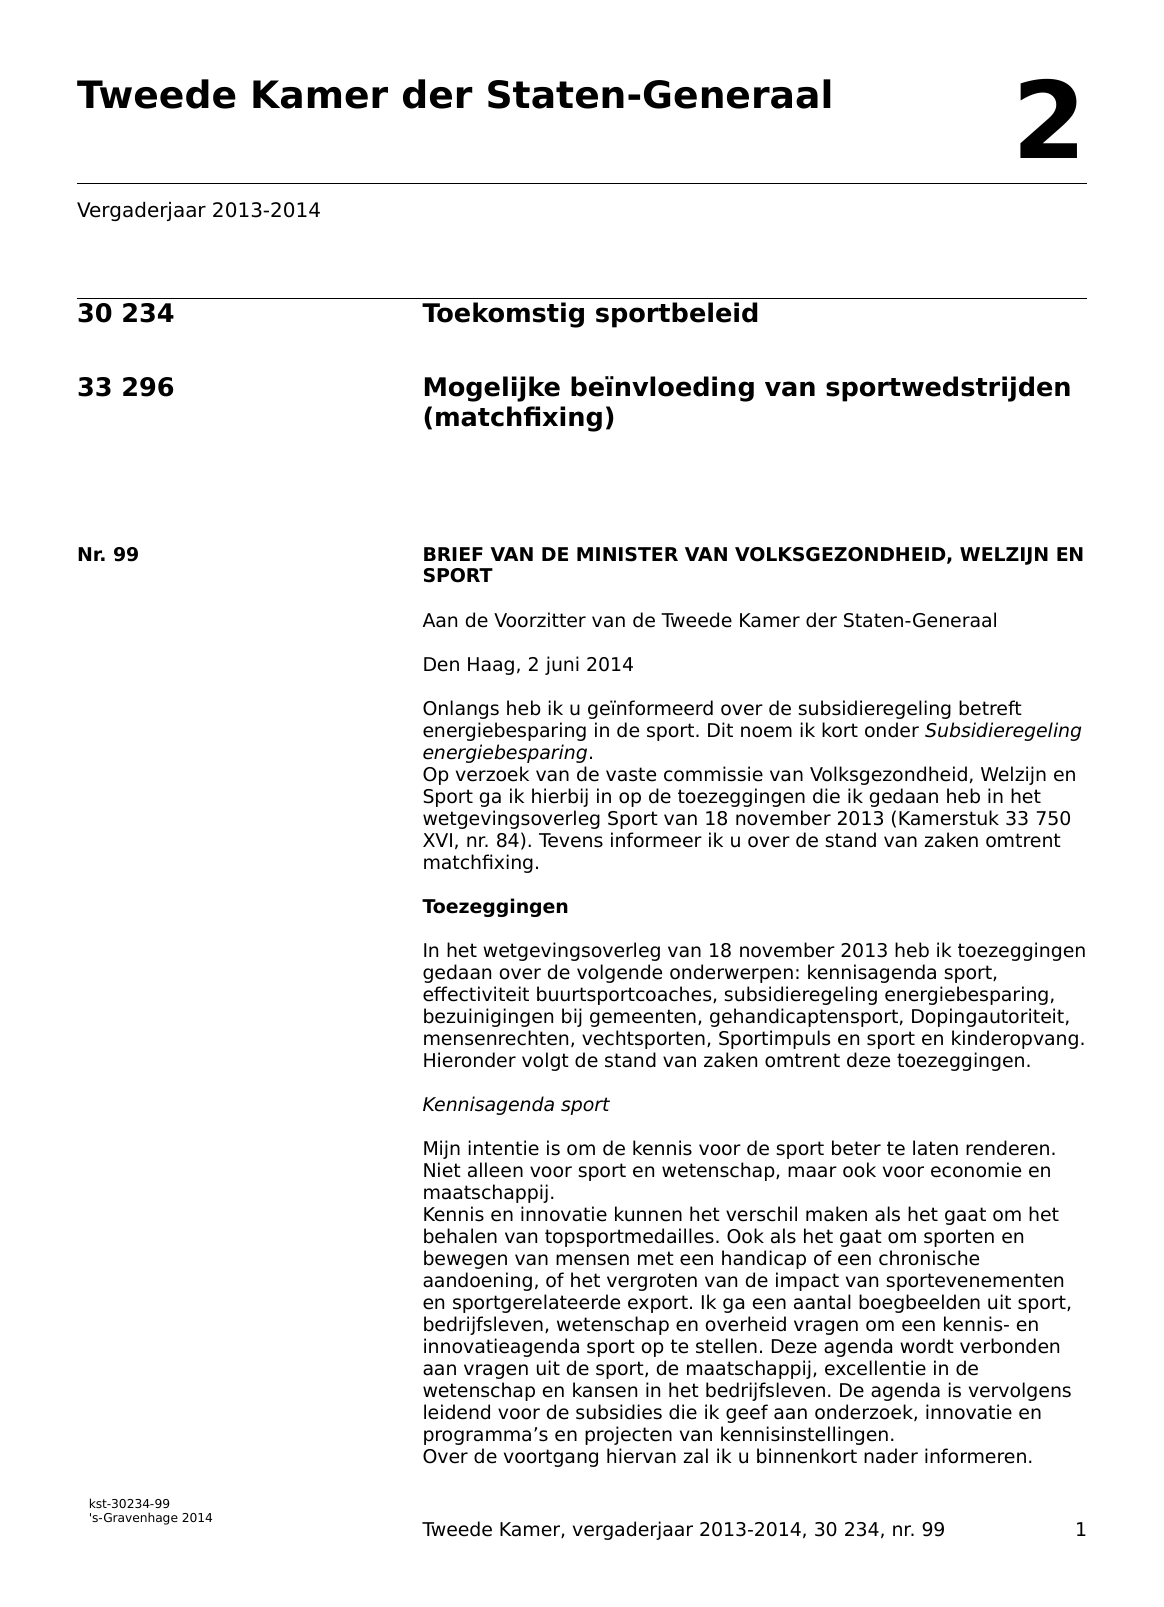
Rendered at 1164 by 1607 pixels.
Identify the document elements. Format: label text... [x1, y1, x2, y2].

subtitle 30 234 Toekomstig sportbeleid [77, 299, 1087, 329]
text 's-Gravenhage 2014 [88, 1511, 323, 1525]
text Niet alleen voor sport en wetenschap, maar ook voor economie en maatschappij. [422, 1160, 1087, 1204]
table_header 2 [886, 59, 1087, 183]
text Den Haag, 2 juni 2014 [422, 654, 1087, 676]
subtitle Nr. 99 BRIEF VAN DE MINISTER VAN VOLKSGEZONDHEID, WELZIJN EN SPORT [77, 543, 1087, 587]
text In het wetgevingsoverleg van 18 november 2013 heb ik toezeggingen gedaan over de volgende onderwerpen: kennisagenda sport, effectiviteit buurtsportcoaches, subsidieregeling energiebesparing, bezuinigingen bij gemeenten, gehandicaptensport, Dopingautoriteit, mensenrechten, vechtsporten, Sportimpuls en sport en kinderopvang. Hieronder volgt de stand van zaken omtrent deze toezeggingen. [422, 940, 1087, 1072]
text Op verzoek van de vaste commissie van Volksgezondheid, Welzijn en Sport ga ik hierbij in op de toezeggingen die ik gedaan heb in het wetgevingsoverleg Sport van 18 november 2013 (Kamerstuk 33 750 XVI, nr. 84). Tevens informeer ik u over de stand van zaken omtrent matchfixing. [422, 764, 1087, 874]
text Over de voortgang hiervan zal ik u binnenkort nader informeren. [422, 1446, 1087, 1468]
text Aan de Voorzitter van de Tweede Kamer der Staten-Generaal [422, 609, 1087, 632]
text kst-30234-99 [88, 1497, 323, 1511]
text Kennis en innovatie kunnen het verschil maken als het gaat om het behalen van topsportmedailles. Ook als het gaat om sporten en bewegen van mensen met een handicap of een chronische aandoening, of het vergroten van de impact van sportevenementen en sportgerelateerde export. Ik ga een aantal boegbeelden uit sport, bedrijfsleven, wetenschap en overheid vragen om een kennis- en innovatieagenda sport op te stellen. Deze agenda wordt verbonden aan vragen uit de sport, de maatschappij, excellentie in de wetenschap en kansen in het bedrijfsleven. De agenda is vervolgens leidend voor de subsidies die ik geef aan onderzoek, innovatie en programma’s en projecten van kennisinstellingen. [422, 1204, 1087, 1446]
table_header Tweede Kamer der Staten-Generaal [77, 59, 886, 183]
text Onlangs heb ik u geïnformeerd over de subsidieregeling betreft energiebesparing in de sport. Dit noem ik kort onder Subsidieregeling energiebesparing. [422, 698, 1087, 764]
subtitle Kennisagenda sport [422, 1094, 1087, 1116]
subtitle Toezeggingen [422, 896, 1087, 918]
text Mijn intentie is om de kennis voor de sport beter te laten renderen. [422, 1138, 1087, 1160]
table_cell Vergaderjaar 2013-2014 [77, 184, 1087, 298]
subtitle 33 296 Mogelijke beïnvloeding van sportwedstrijden (matchfixing) [77, 373, 1087, 432]
